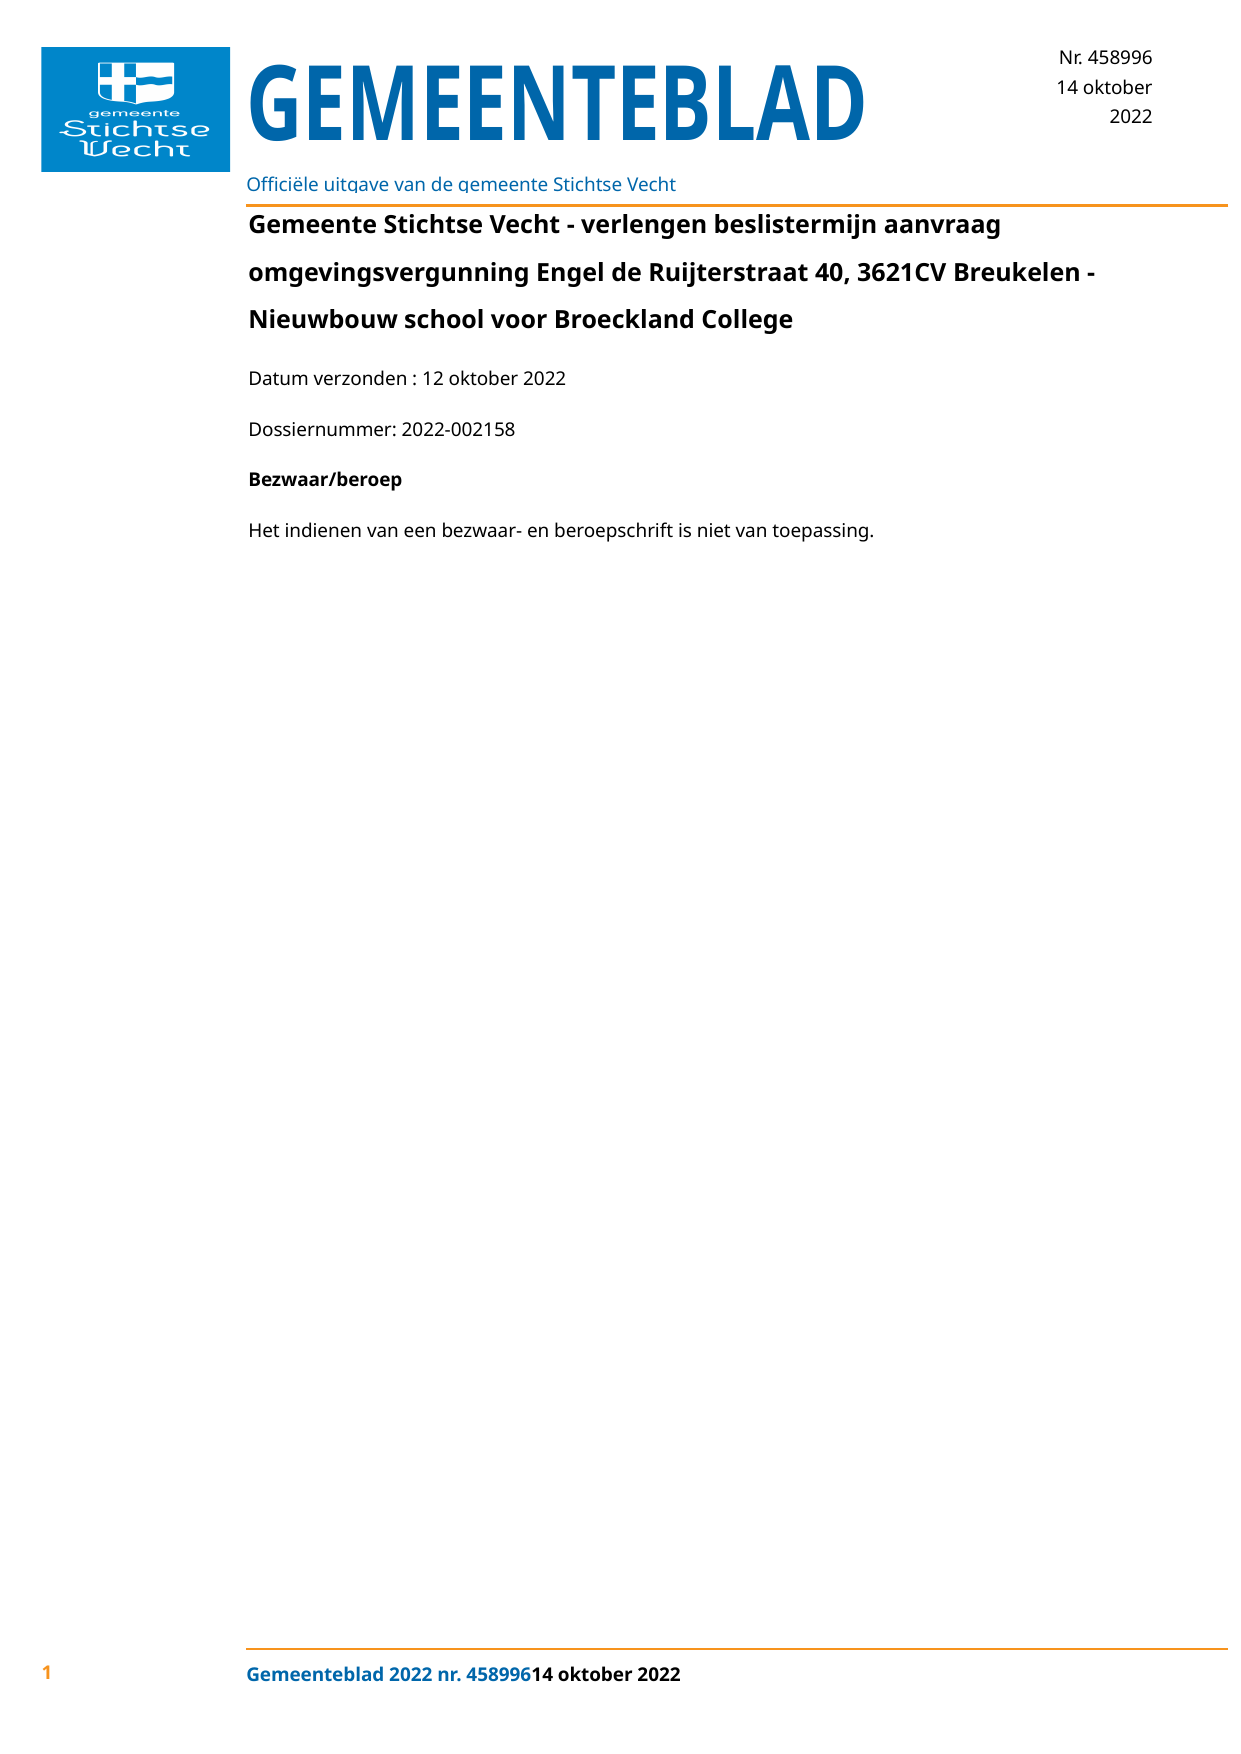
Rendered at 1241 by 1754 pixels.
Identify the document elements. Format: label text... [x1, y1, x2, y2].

text Bezwaar/beroep [248, 466, 1152, 492]
text Datum verzonden : 12 oktober 2022 [248, 366, 1152, 391]
text Het indienen van een bezwaar- en beroepschrift is niet van toepassing. [248, 517, 1152, 542]
text Dossiernummer: 2022-002158 [248, 416, 1152, 442]
picture [137, 63, 174, 103]
text Gemeente Stichtse Vecht - verlengen beslistermijn aanvraag omgevingsvergunning Engel de Ruijterstraat 40, 3621CV Breukelen - Nieuwbouw school voor Broeckland College [248, 207, 1152, 336]
picture [99, 63, 135, 101]
